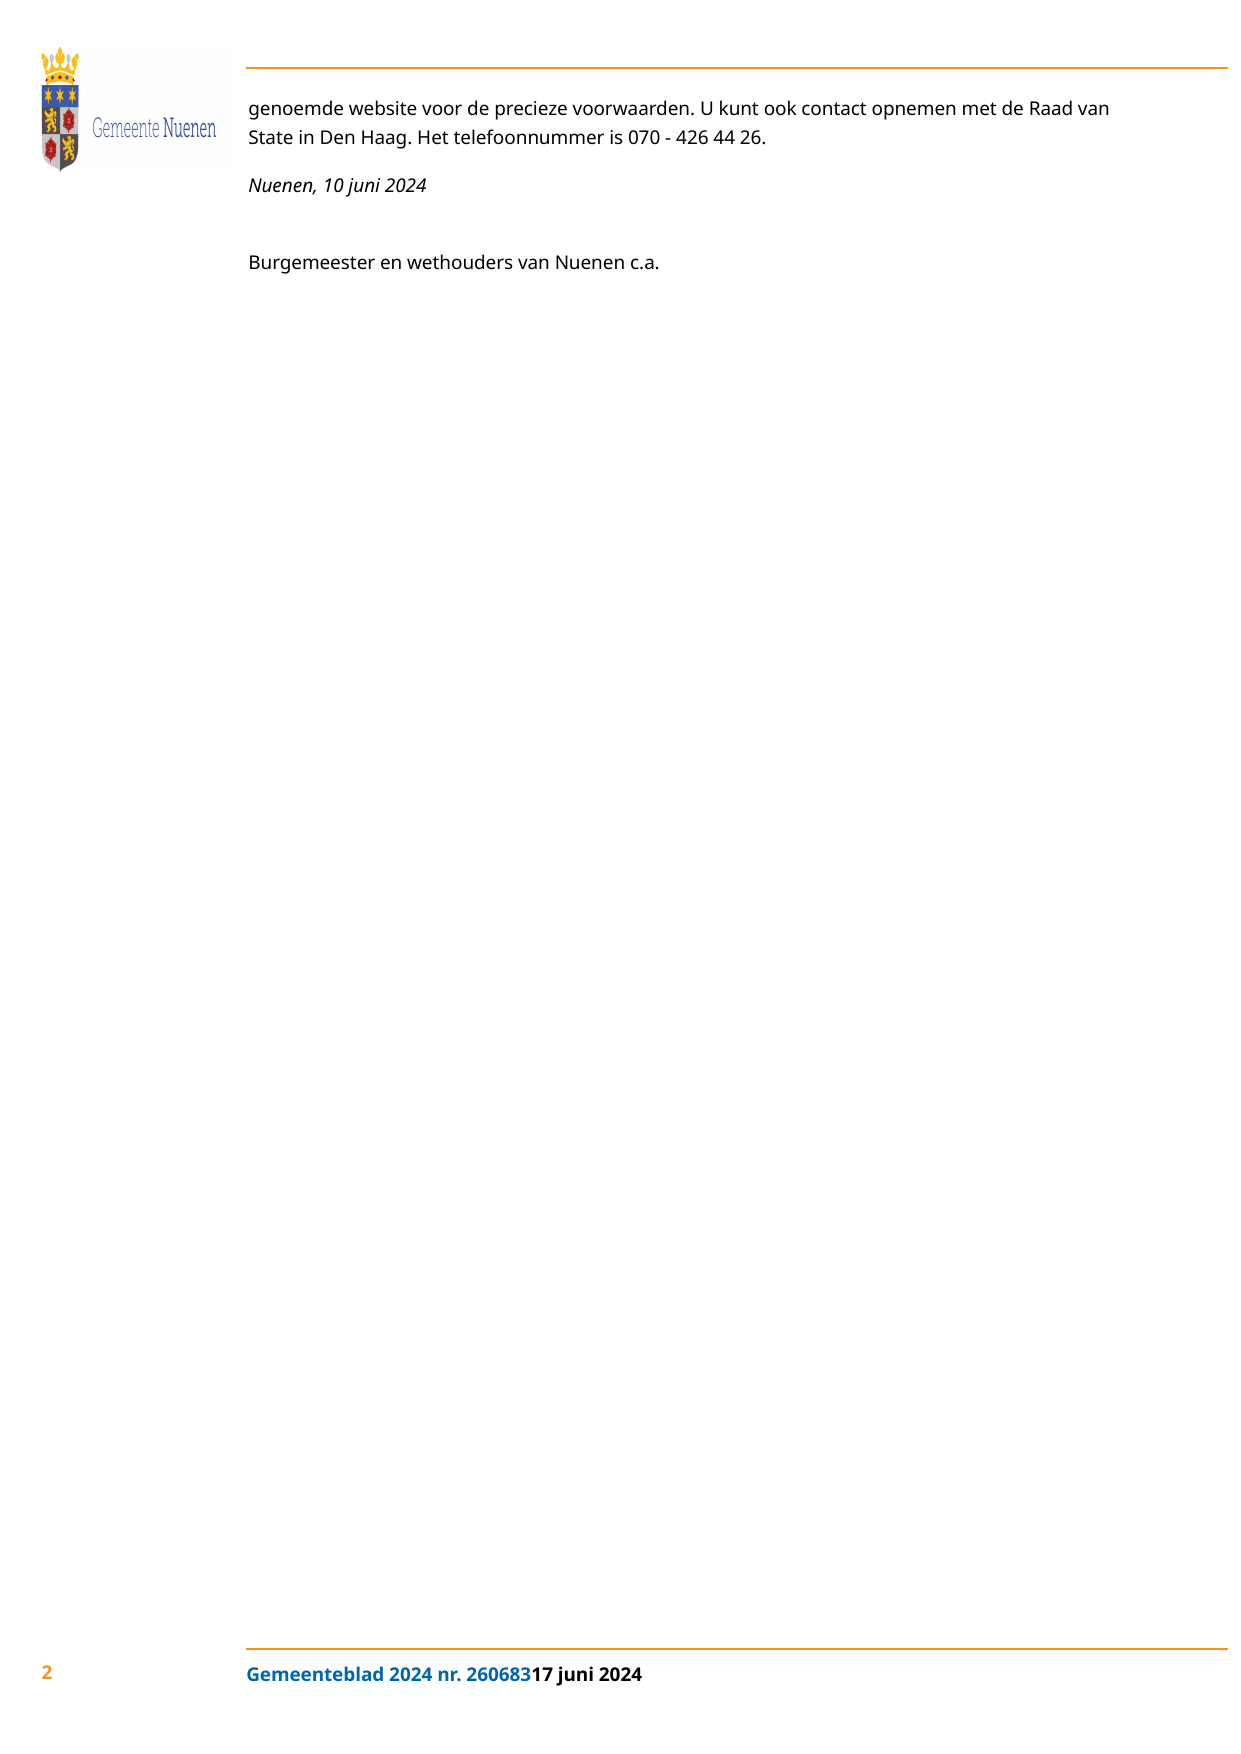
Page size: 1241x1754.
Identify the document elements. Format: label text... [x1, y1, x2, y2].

text Burgemeester en wethouders van Nuenen c.a. [248, 249, 1152, 275]
text genoemde website voor de precieze voorwaarden. U kunt ook contact opnemen met de Raad van State in Den Haag. Het telefoonnummer is 070 - 426 44 26. [248, 95, 1152, 150]
picture [41, 47, 231, 172]
text Nuenen, 10 juni 2024 [248, 172, 1152, 198]
